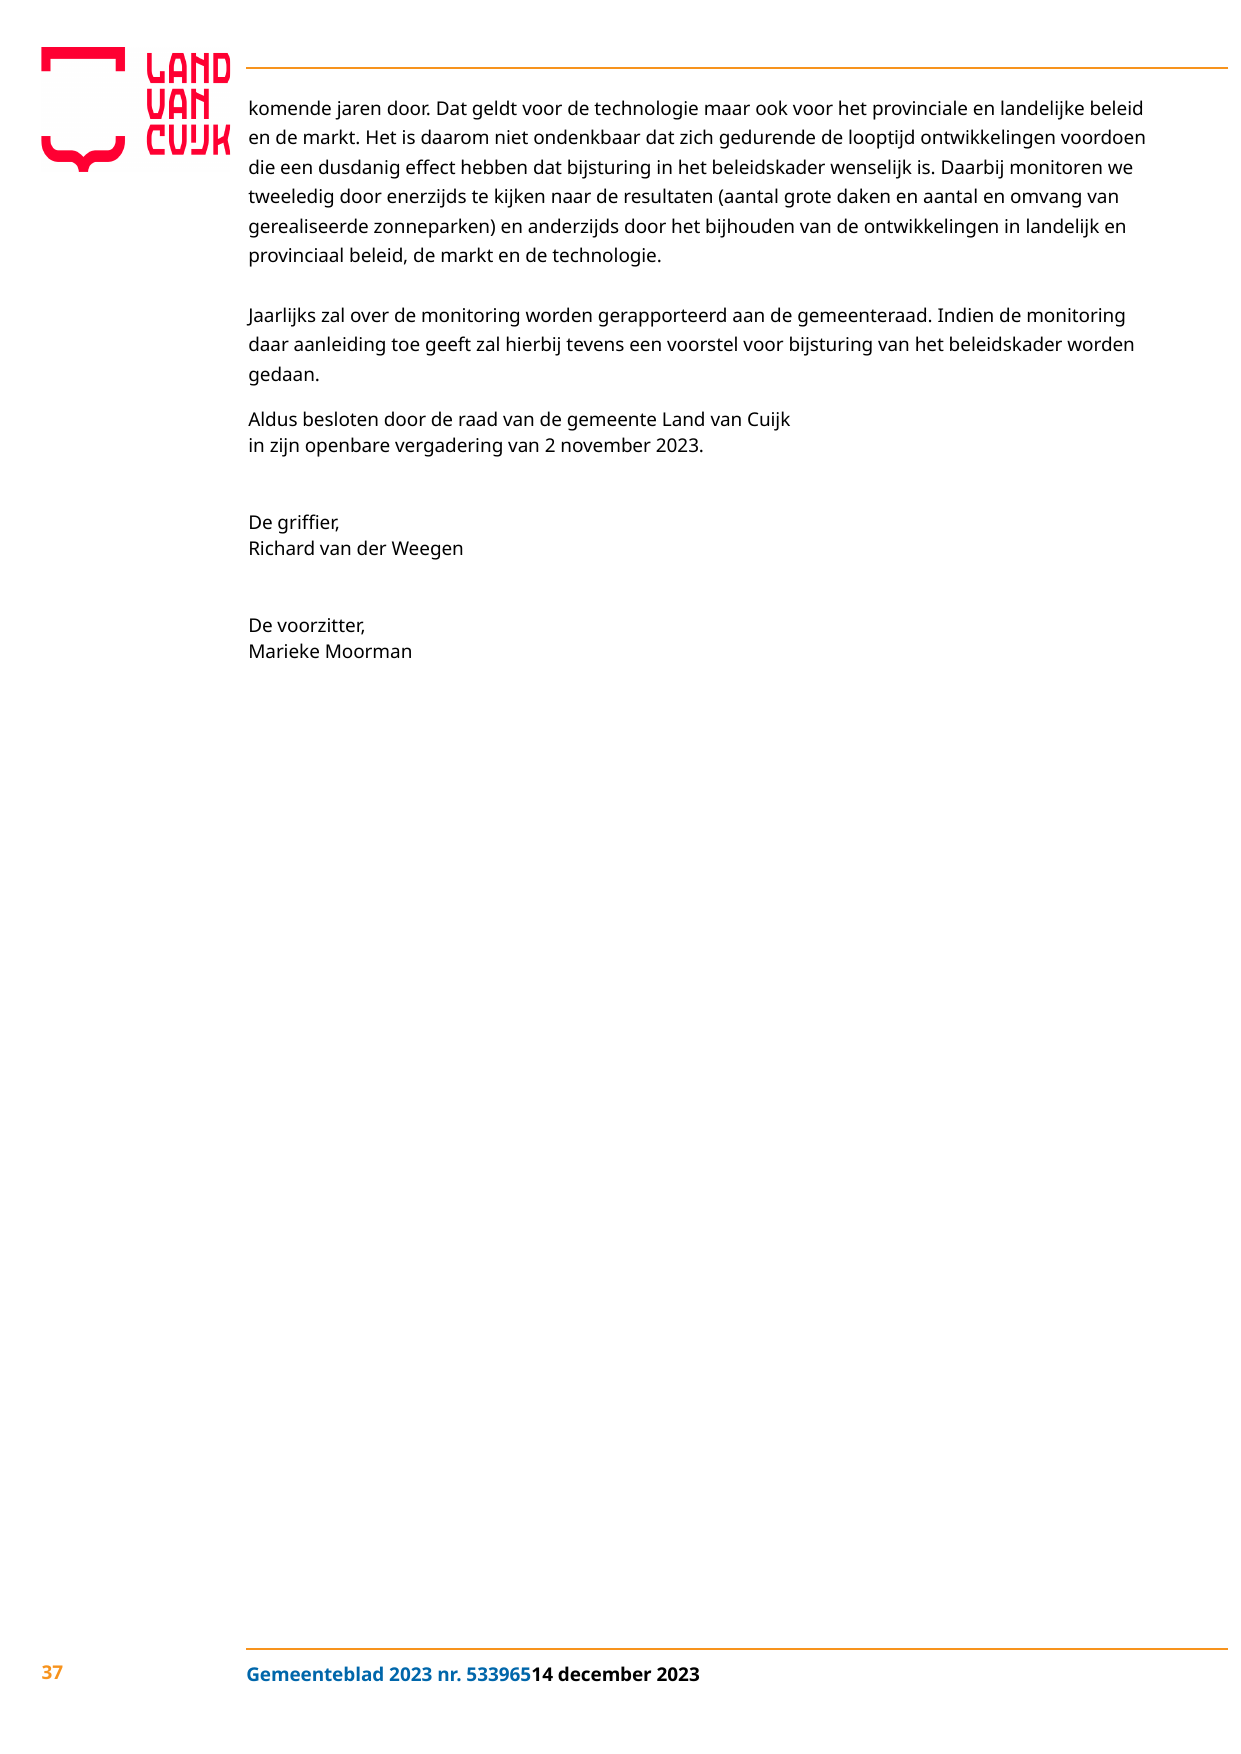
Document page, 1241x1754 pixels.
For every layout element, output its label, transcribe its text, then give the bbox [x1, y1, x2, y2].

text Jaarlijks zal over de monitoring worden gerapporteerd aan de gemeenteraad. Indien de monitoring daar aanleiding toe geeft zal hierbij tevens een voorstel voor bijsturing van het beleidskader worden gedaan. [248, 302, 1152, 387]
picture [41, 47, 231, 172]
text De griffier, [248, 509, 1152, 535]
text in zijn openbare vergadering van 2 november 2023. [248, 432, 1152, 458]
text komende jaren door. Dat geldt voor de technologie maar ook voor het provinciale en landelijke beleid en de markt. Het is daarom niet ondenkbaar dat zich gedurende de looptijd ontwikkelingen voordoen die een dusdanig effect hebben dat bijsturing in het beleidskader wenselijk is. Daarbij monitoren we tweeledig door enerzijds te kijken naar de resultaten (aantal grote daken en aantal en omvang van gerealiseerde zonneparken) en anderzijds door het bijhouden van de ontwikkelingen in landelijk en provinciaal beleid, de markt en de technologie. [248, 95, 1152, 268]
text Marieke Moorman [248, 638, 1152, 664]
text De voorzitter, [248, 612, 1152, 638]
text Richard van der Weegen [248, 535, 1152, 561]
text Aldus besloten door de raad van de gemeente Land van Cuijk [248, 407, 1152, 432]
